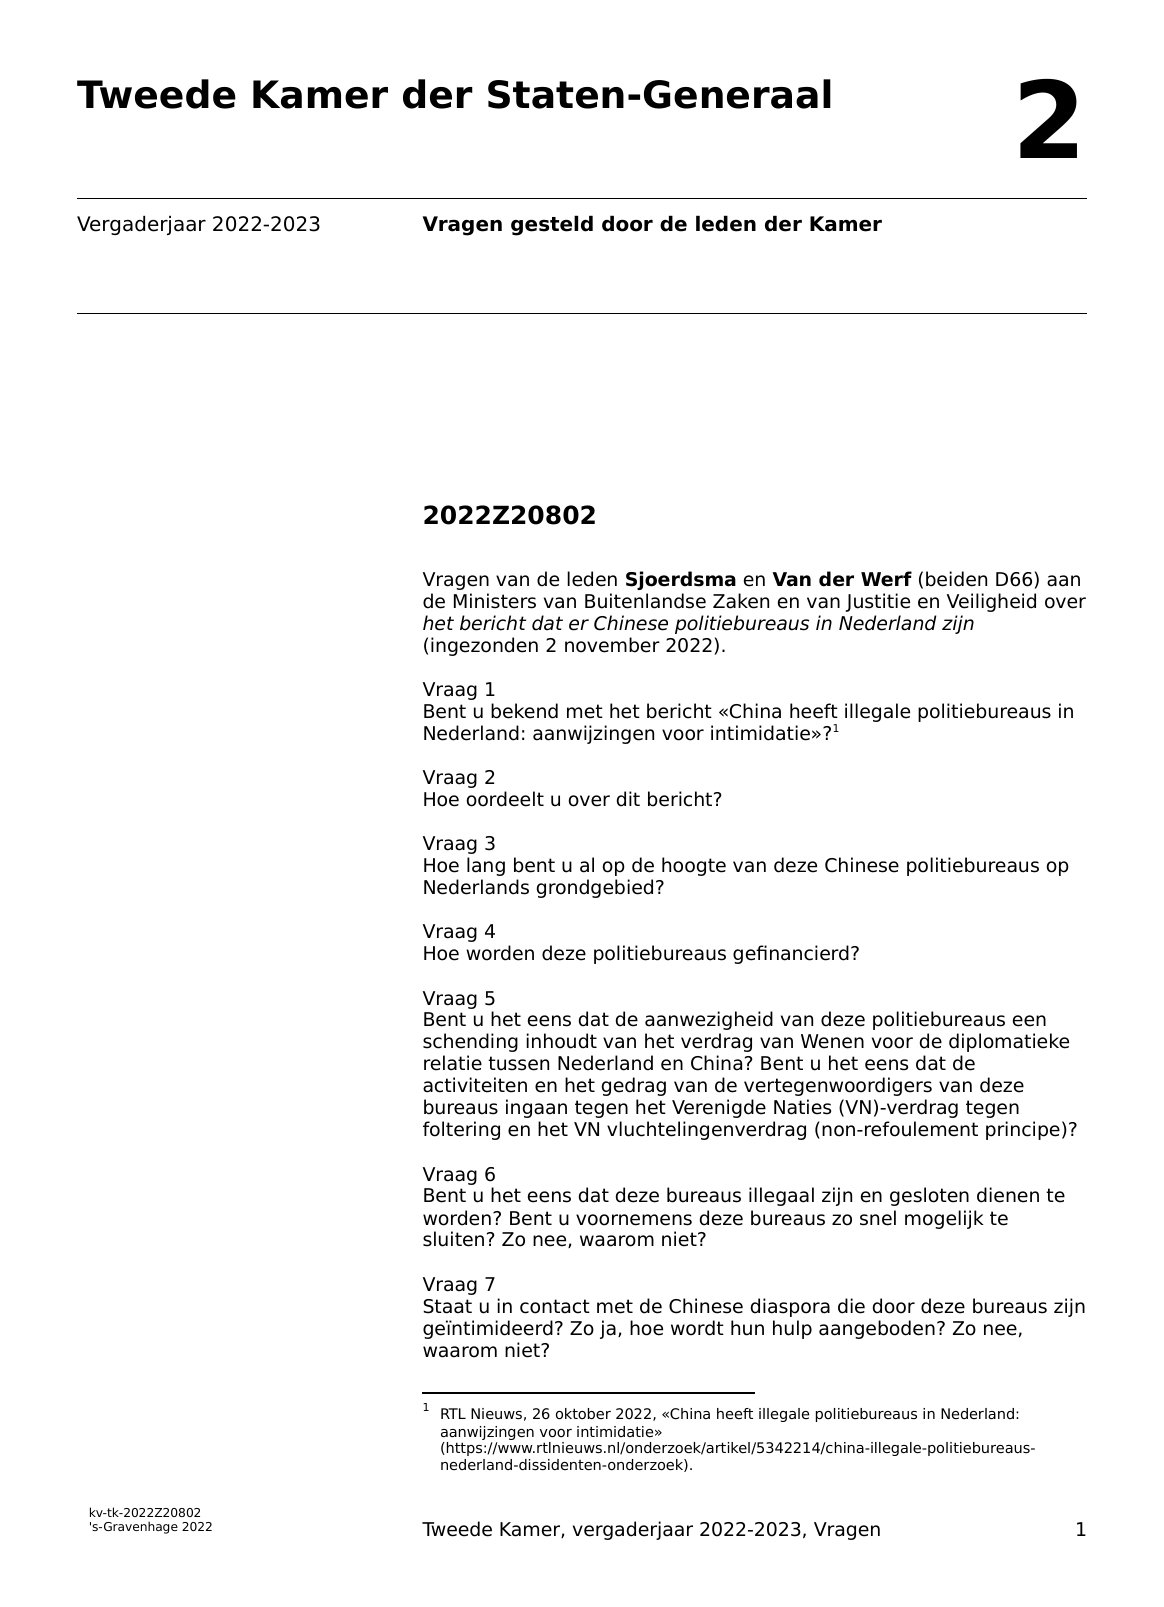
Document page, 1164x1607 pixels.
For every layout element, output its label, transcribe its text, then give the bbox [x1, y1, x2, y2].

text Vraag 6 [422, 1163, 1087, 1185]
text 2022Z20802 [422, 501, 1087, 531]
text Vraag 7 [422, 1273, 1087, 1296]
text Hoe oordeelt u over dit bericht? [422, 789, 1087, 811]
text Bent u het eens dat de aanwezigheid van deze politiebureaus een schending inhoudt van het verdrag van Wenen voor de diplomatieke relatie tussen Nederland en China? Bent u het eens dat de activiteiten en het gedrag van de vertegenwoordigers van deze bureaus ingaan tegen het Verenigde Naties (VN)-verdrag tegen foltering en het VN vluchtelingenverdrag (non-refoulement principe)? [422, 1009, 1087, 1141]
text Vraag 3 [422, 833, 1087, 855]
text RTL Nieuws, 26 oktober 2022, «China heeft illegale politiebureaus in Nederland: aanwijzingen voor intimidatie» (https://www.rtlnieuws.nl/onderzoek/artikel/5342214/china-illegale-politiebureaus-nederland-dissidenten-onderzoek). [422, 1402, 1087, 1474]
text Vraag 1 [422, 679, 1087, 701]
text kv-tk-2022Z20802 [88, 1506, 323, 1520]
text 's-Gravenhage 2022 [88, 1520, 323, 1534]
text Hoe worden deze politiebureaus gefinancierd? [422, 943, 1087, 965]
table_header 2 [886, 59, 1087, 198]
text Vraag 5 [422, 987, 1087, 1009]
text Vraag 4 [422, 921, 1087, 943]
text Vragen van de leden Sjoerdsma en Van der Werf (beiden D66) aan de Ministers van Buitenlandse Zaken en van Justitie en Veiligheid over het bericht dat er Chinese politiebureaus in Nederland zijn (ingezonden 2 november 2022). [422, 569, 1087, 657]
text Vraag 2 [422, 767, 1087, 789]
text Hoe lang bent u al op de hoogte van deze Chinese politiebureaus op Nederlands grondgebied? [422, 855, 1087, 899]
text Bent u bekend met het bericht «China heeft illegale politiebureaus in Nederland: aanwijzingen voor intimidatie»? [422, 701, 1087, 745]
table_cell Vergaderjaar 2022-2023 [77, 199, 422, 313]
table_header Tweede Kamer der Staten-Generaal [77, 59, 886, 198]
text Staat u in contact met de Chinese diaspora die door deze bureaus zijn geïntimideerd? Zo ja, hoe wordt hun hulp aangeboden? Zo nee, waarom niet? [422, 1296, 1087, 1361]
table_cell Vragen gesteld door de leden der Kamer [422, 199, 1087, 313]
text Bent u het eens dat deze bureaus illegaal zijn en gesloten dienen te worden? Bent u voornemens deze bureaus zo snel mogelijk te sluiten? Zo nee, waarom niet? [422, 1185, 1087, 1251]
